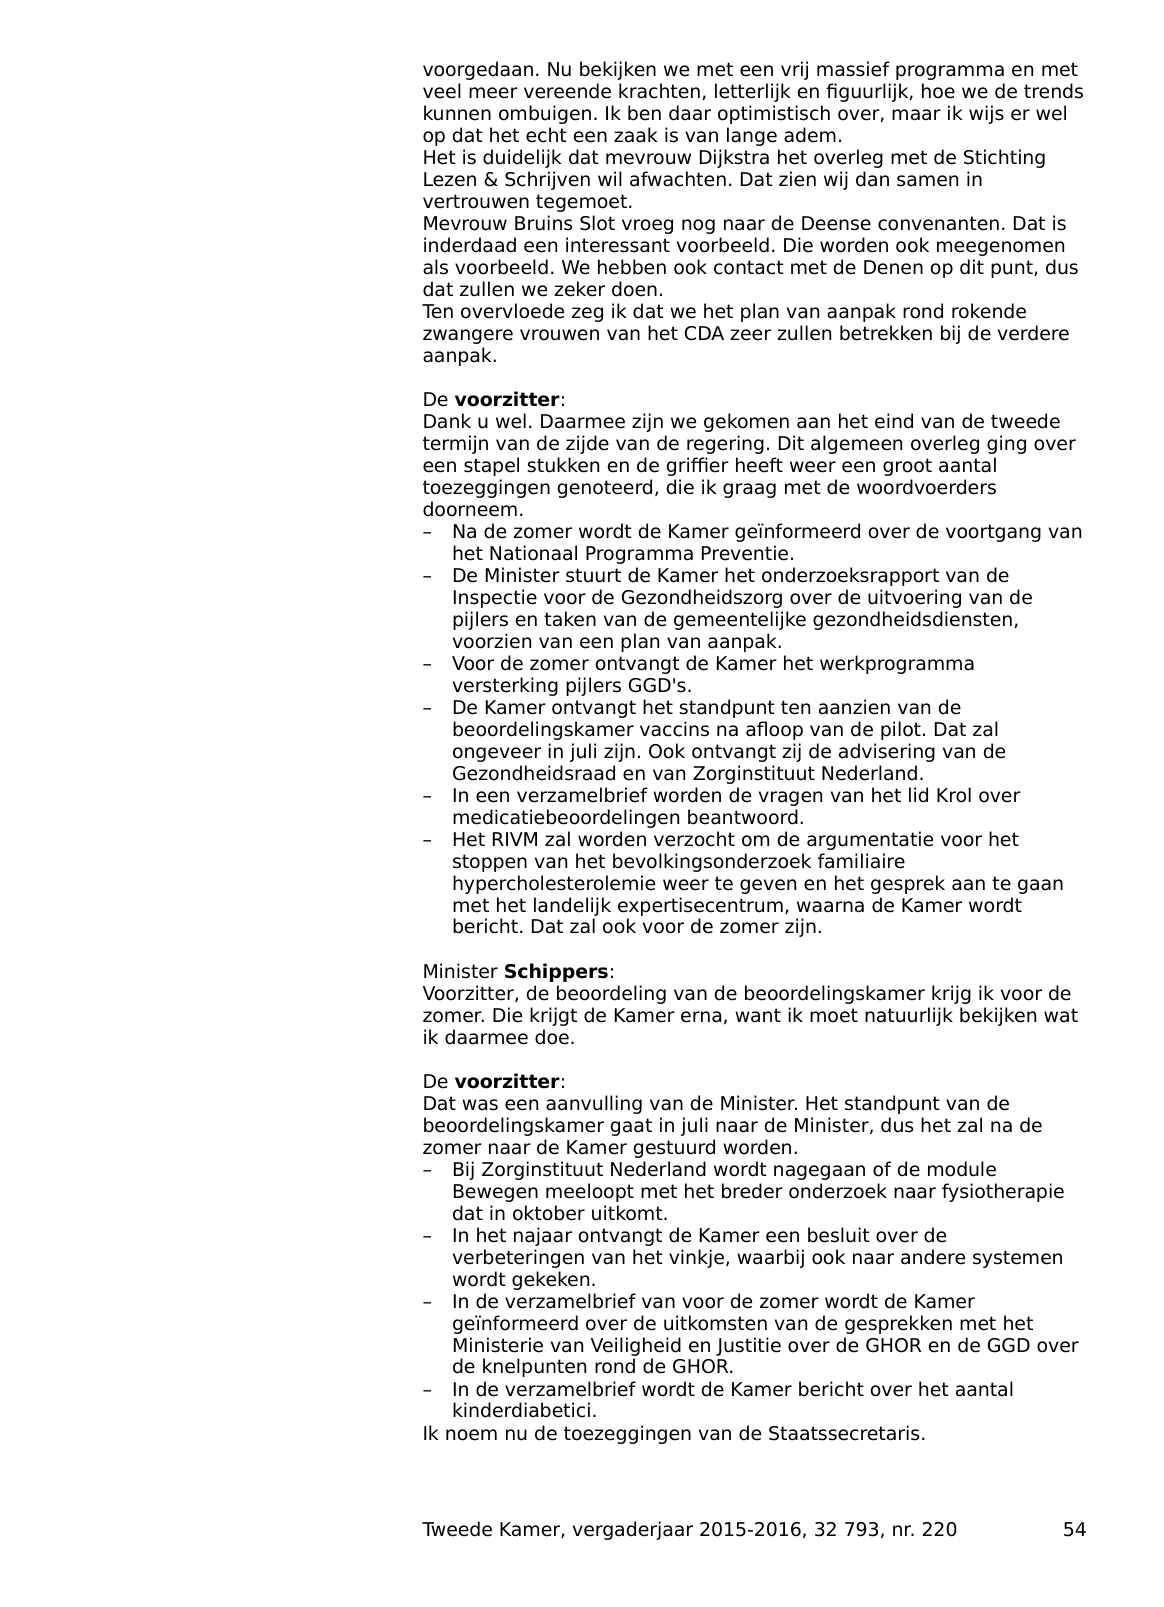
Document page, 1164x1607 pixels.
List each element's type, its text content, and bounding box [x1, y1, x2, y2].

text – In de verzamelbrief wordt de Kamer bericht over het aantal kinderdiabetici. [422, 1378, 1087, 1422]
text Ik noem nu de toezeggingen van de Staatssecretaris. [422, 1422, 1087, 1444]
text Het is duidelijk dat mevrouw Dijkstra het overleg met de Stichting Lezen & Schrijven wil afwachten. Dat zien wij dan samen in vertrouwen tegemoet. [422, 147, 1087, 213]
text – Voor de zomer ontvangt de Kamer het werkprogramma versterking pijlers GGD's. [422, 653, 1087, 697]
text – Na de zomer wordt de Kamer geïnformeerd over de voortgang van het Nationaal Programma Preventie. [422, 521, 1087, 565]
text – De Kamer ontvangt het standpunt ten aanzien van de beoordelingskamer vaccins na afloop van de pilot. Dat zal ongeveer in juli zijn. Ook ontvangt zij de advisering van de Gezondheidsraad en van Zorginstituut Nederland. [422, 697, 1087, 784]
text – In het najaar ontvangt de Kamer een besluit over de verbeteringen van het vinkje, waarbij ook naar andere systemen wordt gekeken. [422, 1224, 1087, 1291]
text De voorzitter: [422, 389, 1087, 411]
text – Bij Zorginstituut Nederland wordt nagegaan of de module Bewegen meeloopt met het breder onderzoek naar fysiotherapie dat in oktober uitkomt. [422, 1159, 1087, 1224]
text Mevrouw Bruins Slot vroeg nog naar de Deense convenanten. Dat is inderdaad een interessant voorbeeld. Die worden ook meegenomen als voorbeeld. We hebben ook contact met de Denen op dit punt, dus dat zullen we zeker doen. [422, 213, 1087, 301]
text – In de verzamelbrief van voor de zomer wordt de Kamer geïnformeerd over de uitkomsten van de gesprekken met het Ministerie van Veiligheid en Justitie over de GHOR en de GGD over de knelpunten rond de GHOR. [422, 1291, 1087, 1378]
text Minister Schippers: [422, 961, 1087, 983]
text – Het RIVM zal worden verzocht om de argumentatie voor het stoppen van het bevolkingsonderzoek familiaire hypercholesterolemie weer te geven en het gesprek aan te gaan met het landelijk expertisecentrum, waarna de Kamer wordt bericht. Dat zal ook voor de zomer zijn. [422, 828, 1087, 938]
text Dank u wel. Daarmee zijn we gekomen aan het eind van de tweede termijn van de zijde van de regering. Dit algemeen overleg ging over een stapel stukken en de griffier heeft weer een groot aantal toezeggingen genoteerd, die ik graag met de woordvoerders doorneem. [422, 411, 1087, 521]
text – In een verzamelbrief worden de vragen van het lid Krol over medicatiebeoordelingen beantwoord. [422, 784, 1087, 828]
text Dat was een aanvulling van de Minister. Het standpunt van de beoordelingskamer gaat in juli naar de Minister, dus het zal na de zomer naar de Kamer gestuurd worden. [422, 1093, 1087, 1159]
text Voorzitter, de beoordeling van de beoordelingskamer krijg ik voor de zomer. Die krijgt de Kamer erna, want ik moet natuurlijk bekijken wat ik daarmee doe. [422, 983, 1087, 1048]
text Ten overvloede zeg ik dat we het plan van aanpak rond rokende zwangere vrouwen van het CDA zeer zullen betrekken bij de verdere aanpak. [422, 301, 1087, 367]
text voorgedaan. Nu bekijken we met een vrij massief programma en met veel meer vereende krachten, letterlijk en figuurlijk, hoe we de trends kunnen ombuigen. Ik ben daar optimistisch over, maar ik wijs er wel op dat het echt een zaak is van lange adem. [422, 59, 1087, 147]
text De voorzitter: [422, 1071, 1087, 1093]
text – De Minister stuurt de Kamer het onderzoeksrapport van de Inspectie voor de Gezondheidszorg over de uitvoering van de pijlers en taken van de gemeentelijke gezondheidsdiensten, voorzien van een plan van aanpak. [422, 565, 1087, 653]
